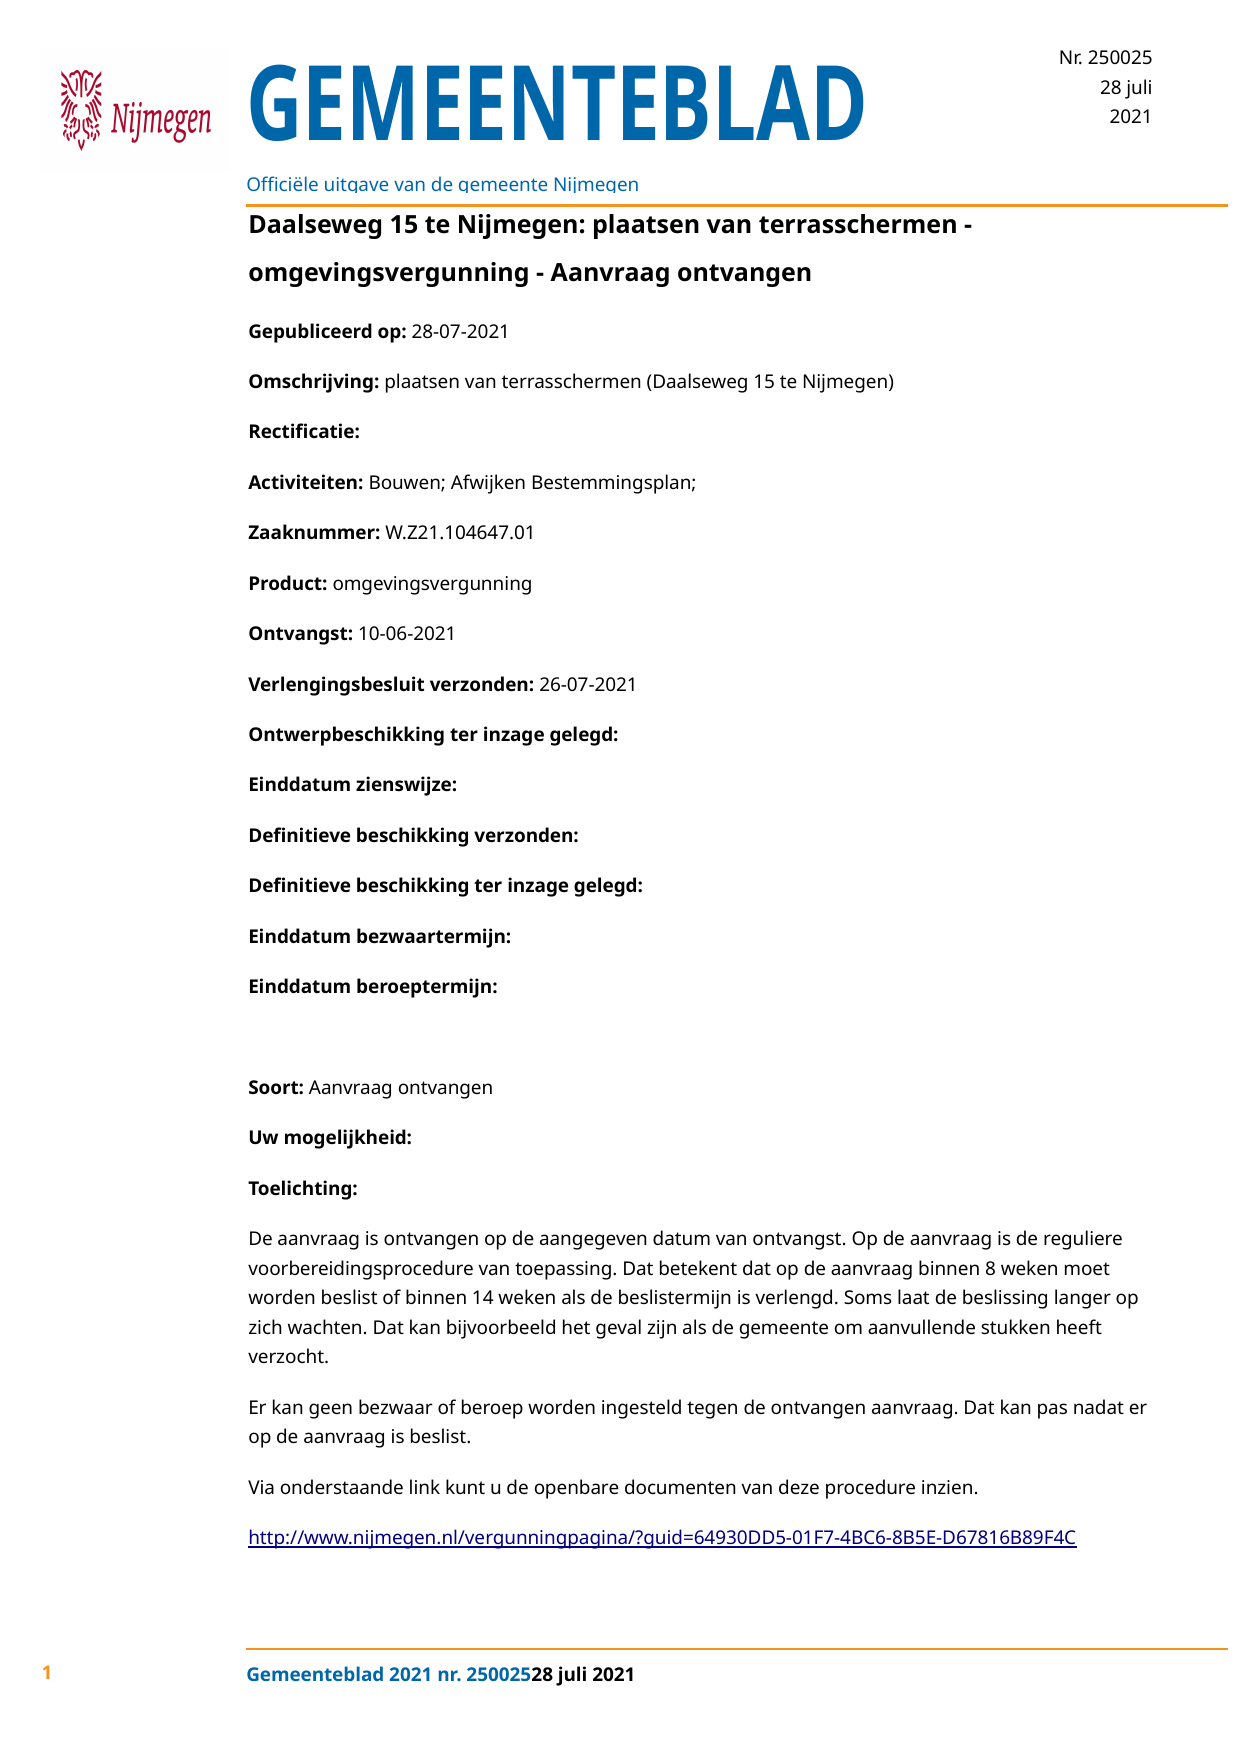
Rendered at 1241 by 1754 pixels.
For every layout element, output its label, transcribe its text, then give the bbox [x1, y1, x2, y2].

text Toelichting: [248, 1175, 1152, 1201]
text De aanvraag is ontvangen op de aangegeven datum van ontvangst. Op de aanvraag is de reguliere voorbereidingsprocedure van toepassing. Dat betekent dat op de aanvraag binnen 8 weken moet worden beslist of binnen 14 weken als de beslistermijn is verlengd. Soms laat de beslissing langer op zich wachten. Dat kan bijvoorbeeld het geval zijn als de gemeente om aanvullende stukken heeft verzocht. [248, 1225, 1152, 1369]
text Ontvangst: 10-06-2021 [248, 620, 1152, 646]
text Er kan geen bezwaar of beroep worden ingesteld tegen de ontvangen aanvraag. Dat kan pas nadat er op de aanvraag is beslist. [248, 1394, 1152, 1449]
text Product: omgevingsvergunning [248, 570, 1152, 596]
text Via onderstaande link kunt u de openbare documenten van deze procedure inzien. [248, 1474, 1152, 1500]
text Ontwerpbeschikking ter inzage gelegd: [248, 721, 1152, 747]
text Einddatum beroeptermijn: [248, 973, 1152, 999]
text Einddatum bezwaartermijn: [248, 923, 1152, 949]
text http://www.nijmegen.nl/vergunningpagina/?guid=64930DD5-01F7-4BC6-8B5E-D67816B89F4C [248, 1524, 1152, 1550]
text Gepubliceerd op: 28-07-2021 [248, 318, 1152, 344]
picture [41, 47, 231, 172]
text Einddatum zienswijze: [248, 772, 1152, 797]
text Daalseweg 15 te Nijmegen: plaatsen van terrasschermen - omgevingsvergunning - Aanvraag ontvangen [248, 207, 1152, 288]
text Rectificatie: [248, 419, 1152, 444]
text Verlengingsbesluit verzonden: 26-07-2021 [248, 671, 1152, 697]
text Omschrijving: plaatsen van terrasschermen (Daalseweg 15 te Nijmegen) [248, 368, 1152, 394]
text Uw mogelijkheid: [248, 1124, 1152, 1150]
text Soort: Aanvraag ontvangen [248, 1074, 1152, 1100]
text Activiteiten: Bouwen; Afwijken Bestemmingsplan; [248, 469, 1152, 495]
text Definitieve beschikking verzonden: [248, 822, 1152, 848]
text Zaaknummer: W.Z21.104647.01 [248, 519, 1152, 545]
text Definitieve beschikking ter inzage gelegd: [248, 872, 1152, 898]
